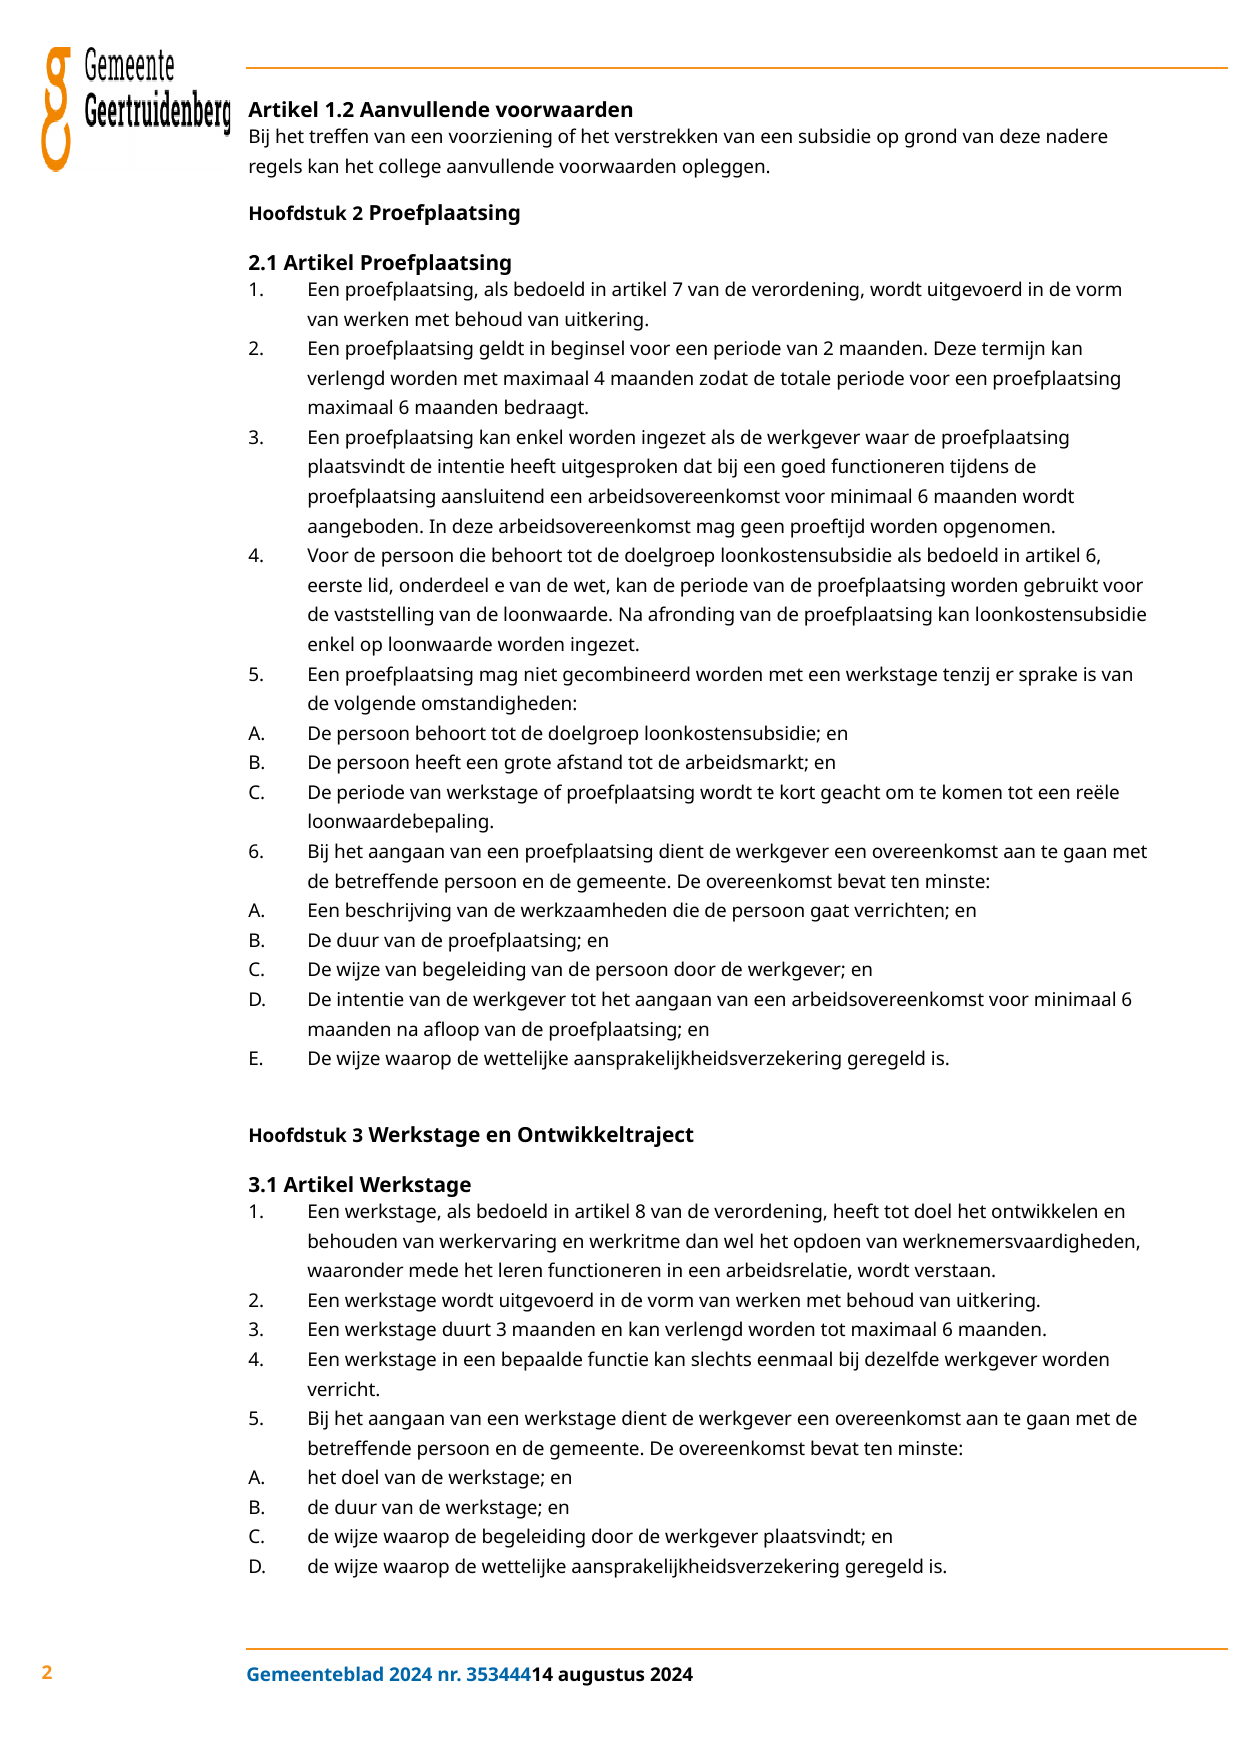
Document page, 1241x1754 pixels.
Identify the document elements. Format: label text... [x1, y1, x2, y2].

list het doel van de werkstage; en [248, 1464, 1152, 1490]
list De duur van de proefplaatsing; en [248, 927, 1152, 953]
list Een werkstage wordt uitgevoerd in de vorm van werken met behoud van uitkering. [248, 1287, 1152, 1313]
text Hoofdstuk 2 Proefplaatsing [248, 198, 1152, 227]
list Bij het aangaan van een proefplaatsing dient de werkgever een overeenkomst aan te gaan met de betreffende persoon en de gemeente. De overeenkomst bevat ten minste: [248, 838, 1152, 893]
list Een proefplaatsing geldt in beginsel voor een periode van 2 maanden. Deze termijn kan verlengd worden met maximaal 4 maanden zodat de totale periode voor een proefplaatsing maximaal 6 maanden bedraagt. [248, 335, 1152, 420]
list Een proefplaatsing kan enkel worden ingezet als de werkgever waar de proefplaatsing plaatsvindt de intentie heeft uitgesproken dat bij een goed functioneren tijdens de proefplaatsing aansluitend een arbeidsovereenkomst voor minimaal 6 maanden wordt aangeboden. In deze arbeidsovereenkomst mag geen proeftijd worden opgenomen. [248, 424, 1152, 538]
list De persoon behoort tot de doelgroep loonkostensubsidie; en [248, 720, 1152, 746]
list De persoon heeft een grote afstand tot de arbeidsmarkt; en [248, 749, 1152, 775]
list Voor de persoon die behoort tot de doelgroep loonkostensubsidie als bedoeld in artikel 6, eerste lid, onderdeel e van de wet, kan de periode van de proefplaatsing worden gebruikt voor de vaststelling van de loonwaarde. Na afronding van de proefplaatsing kan loonkostensubsidie enkel op loonwaarde worden ingezet. [248, 542, 1152, 657]
text Bij het treffen van een voorziening of het verstrekken van een subsidie op grond van deze nadere regels kan het college aanvullende voorwaarden opleggen. [248, 123, 1152, 178]
list De periode van werkstage of proefplaatsing wordt te kort geacht om te komen tot een reële loonwaardebepaling. [248, 779, 1152, 834]
text 2.1 Artikel Proefplaatsing [248, 248, 1152, 276]
text 3.1 Artikel Werkstage [248, 1170, 1152, 1198]
list Een werkstage duurt 3 maanden en kan verlengd worden tot maximaal 6 maanden. [248, 1317, 1152, 1342]
list De wijze waarop de wettelijke aansprakelijkheidsverzekering geregeld is. [248, 1045, 1152, 1071]
list Een werkstage in een bepaalde functie kan slechts eenmaal bij dezelfde werkgever worden verricht. [248, 1346, 1152, 1401]
list De wijze van begeleiding van de persoon door de werkgever; en [248, 957, 1152, 982]
list Bij het aangaan van een werkstage dient de werkgever een overeenkomst aan te gaan met de betreffende persoon en de gemeente. De overeenkomst bevat ten minste: [248, 1405, 1152, 1461]
list Een proefplaatsing mag niet gecombineerd worden met een werkstage tenzij er sprake is van de volgende omstandigheden: [248, 661, 1152, 716]
text Hoofdstuk 3 Werkstage en Ontwikkeltraject [248, 1121, 1152, 1149]
list Een beschrijving van de werkzaamheden die de persoon gaat verrichten; en [248, 897, 1152, 923]
list de wijze waarop de wettelijke aansprakelijkheidsverzekering geregeld is. [248, 1553, 1152, 1579]
list Een proefplaatsing, als bedoeld in artikel 7 van de verordening, wordt uitgevoerd in de vorm van werken met behoud van uitkering. [248, 276, 1152, 331]
picture [41, 47, 231, 172]
list de duur van de werkstage; en [248, 1494, 1152, 1520]
list De intentie van de werkgever tot het aangaan van een arbeidsovereenkomst voor minimaal 6 maanden na afloop van de proefplaatsing; en [248, 986, 1152, 1041]
list Een werkstage, als bedoeld in artikel 8 van de verordening, heeft tot doel het ontwikkelen en behouden van werkervaring en werkritme dan wel het opdoen van werknemersvaardigheden, waaronder mede het leren functioneren in een arbeidsrelatie, wordt verstaan. [248, 1198, 1152, 1283]
text Artikel 1.2 Aanvullende voorwaarden [248, 95, 1152, 123]
list de wijze waarop de begeleiding door de werkgever plaatsvindt; en [248, 1524, 1152, 1549]
